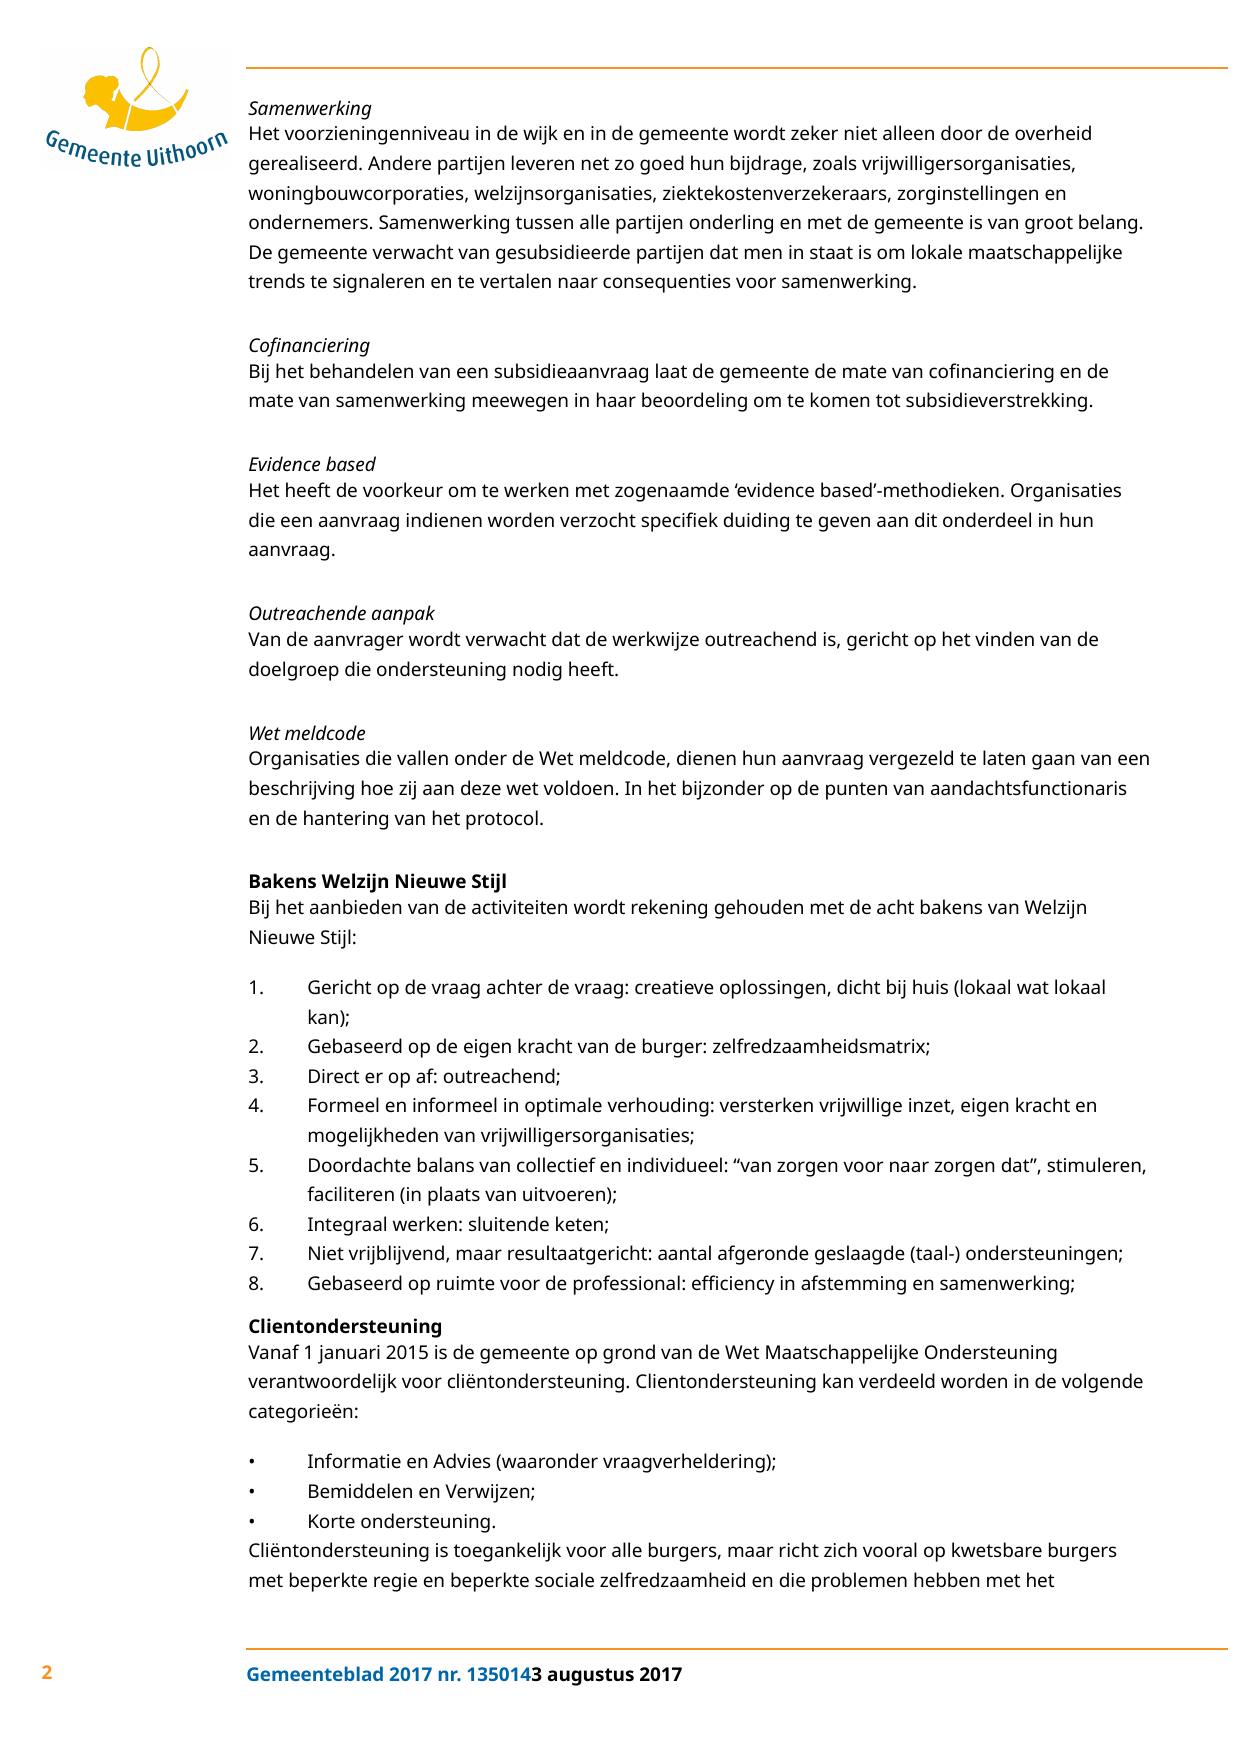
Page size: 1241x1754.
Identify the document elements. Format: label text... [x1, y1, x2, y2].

text Bij het behandelen van een subsidieaanvraag laat de gemeente de mate van cofinanciering en de mate van samenwerking meewegen in haar beoordeling om te komen tot subsidieverstrekking. [248, 358, 1152, 413]
text Van de aanvrager wordt verwacht dat de werkwijze outreachend is, gericht op het vinden van de doelgroep die ondersteuning nodig heeft. [248, 626, 1152, 682]
text Het voorzieningenniveau in de wijk en in de gemeente wordt zeker niet alleen door de overheid gerealiseerd. Andere partijen leveren net zo goed hun bijdrage, zoals vrijwilligersorganisaties, woningbouwcorporaties, welzijnsorganisaties, ziektekostenverzekeraars, zorginstellingen en ondernemers. Samenwerking tussen alle partijen onderling en met de gemeente is van groot belang. De gemeente verwacht van gesubsidieerde partijen dat men in staat is om lokale maatschappelijke trends te signaleren en te vertalen naar consequenties voor samenwerking. [248, 121, 1152, 294]
text Cofinanciering [248, 332, 1152, 358]
text Vanaf 1 januari 2015 is de gemeente op grond van de Wet Maatschappelijke Ondersteuning verantwoordelijk voor cliëntondersteuning. Clientondersteuning kan verdeeld worden in de volgende categorieën: [248, 1339, 1152, 1424]
text Cliëntondersteuning is toegankelijk voor alle burgers, maar richt zich vooral op kwetsbare burgers met beperkte regie en beperkte sociale zelfredzaamheid en die problemen hebben met het [248, 1537, 1152, 1593]
list Gebaseerd op de eigen kracht van de burger: zelfredzaamheidsmatrix; [248, 1033, 1152, 1059]
list Doordachte balans van collectief en individueel: “van zorgen voor naar zorgen dat”, stimuleren, faciliteren (in plaats van uitvoeren); [248, 1152, 1152, 1207]
text Organisaties die vallen onder de Wet meldcode, dienen hun aanvraag vergezeld te laten gaan van een beschrijving hoe zij aan deze wet voldoen. In het bijzonder op de punten van aandachtsfunctionaris en de hantering van het protocol. [248, 746, 1152, 830]
text Bakens Welzijn Nieuwe Stijl [248, 869, 1152, 894]
text Clientondersteuning [248, 1313, 1152, 1339]
list Formeel en informeel in optimale verhouding: versterken vrijwillige inzet, eigen kracht en mogelijkheden van vrijwilligersorganisaties; [248, 1093, 1152, 1148]
text Evidence based [248, 452, 1152, 477]
list Bemiddelen en Verwijzen; [248, 1478, 1152, 1504]
list Niet vrijblijvend, maar resultaatgericht: aantal afgeronde geslaagde (taal-) ondersteuningen; [248, 1241, 1152, 1266]
text Samenwerking [248, 95, 1152, 121]
list Informatie en Advies (waaronder vraagverheldering); [248, 1449, 1152, 1474]
text Wet meldcode [248, 720, 1152, 746]
text Het heeft de voorkeur om te werken met zogenaamde ‘evidence based’-methodieken. Organisaties die een aanvraag indienen worden verzocht specifiek duiding te geven aan dit onderdeel in hun aanvraag. [248, 477, 1152, 562]
list Gericht op de vraag achter de vraag: creatieve oplossingen, dicht bij huis (lokaal wat lokaal kan); [248, 974, 1152, 1030]
text Bij het aanbieden van de activiteiten wordt rekening gehouden met de acht bakens van Welzijn Nieuwe Stijl: [248, 894, 1152, 950]
picture [41, 47, 231, 172]
list Korte ondersteuning. [248, 1508, 1152, 1533]
list Gebaseerd op ruimte voor de professional: efficiency in afstemming en samenwerking; [248, 1270, 1152, 1296]
text Outreachende aanpak [248, 601, 1152, 626]
list Integraal werken: sluitende keten; [248, 1211, 1152, 1237]
list Direct er op af: outreachend; [248, 1063, 1152, 1089]
